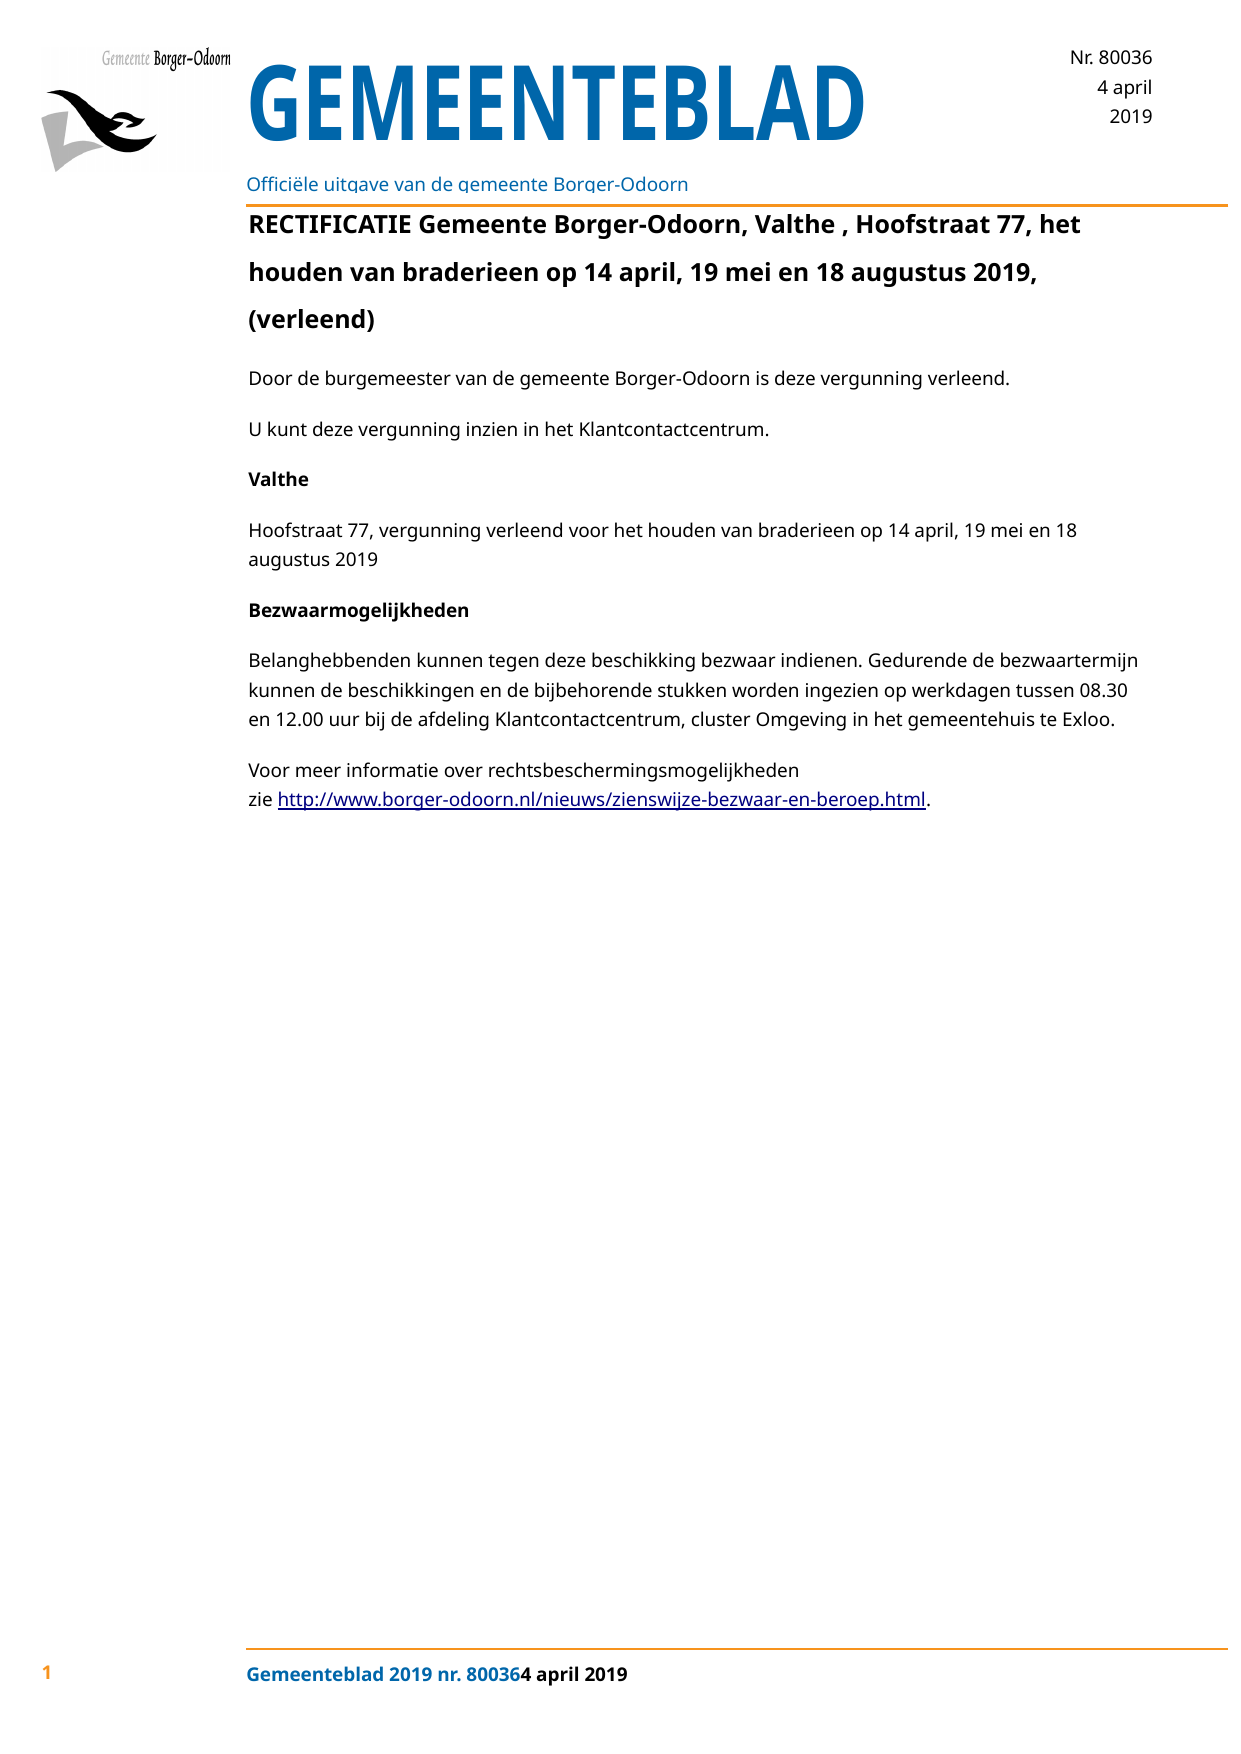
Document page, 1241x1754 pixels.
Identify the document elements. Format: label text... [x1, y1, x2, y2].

text Valthe [248, 466, 1152, 492]
text U kunt deze vergunning inzien in het Klantcontactcentrum. [248, 416, 1152, 442]
text Voor meer informatie over rechtsbeschermingsmogelijkheden zie http://www.borger-odoorn.nl/nieuws/zienswijze-bezwaar-en-beroep.html. [248, 757, 1152, 812]
text Belanghebbenden kunnen tegen deze beschikking bezwaar indienen. Gedurende de bezwaartermijn kunnen de beschikkingen en de bijbehorende stukken worden ingezien op werkdagen tussen 08.30 en 12.00 uur bij de afdeling Klantcontactcentrum, cluster Omgeving in het gemeentehuis te Exloo. [248, 647, 1152, 732]
picture [41, 47, 231, 172]
text Hoofstraat 77, vergunning verleend voor het houden van braderieen op 14 april, 19 mei en 18 augustus 2019 [248, 517, 1152, 572]
text RECTIFICATIE Gemeente Borger-Odoorn, Valthe , Hoofstraat 77, het houden van braderieen op 14 april, 19 mei en 18 augustus 2019, (verleend) [248, 207, 1152, 336]
text Bezwaarmogelijkheden [248, 597, 1152, 622]
text Door de burgemeester van de gemeente Borger-Odoorn is deze vergunning verleend. [248, 366, 1152, 391]
